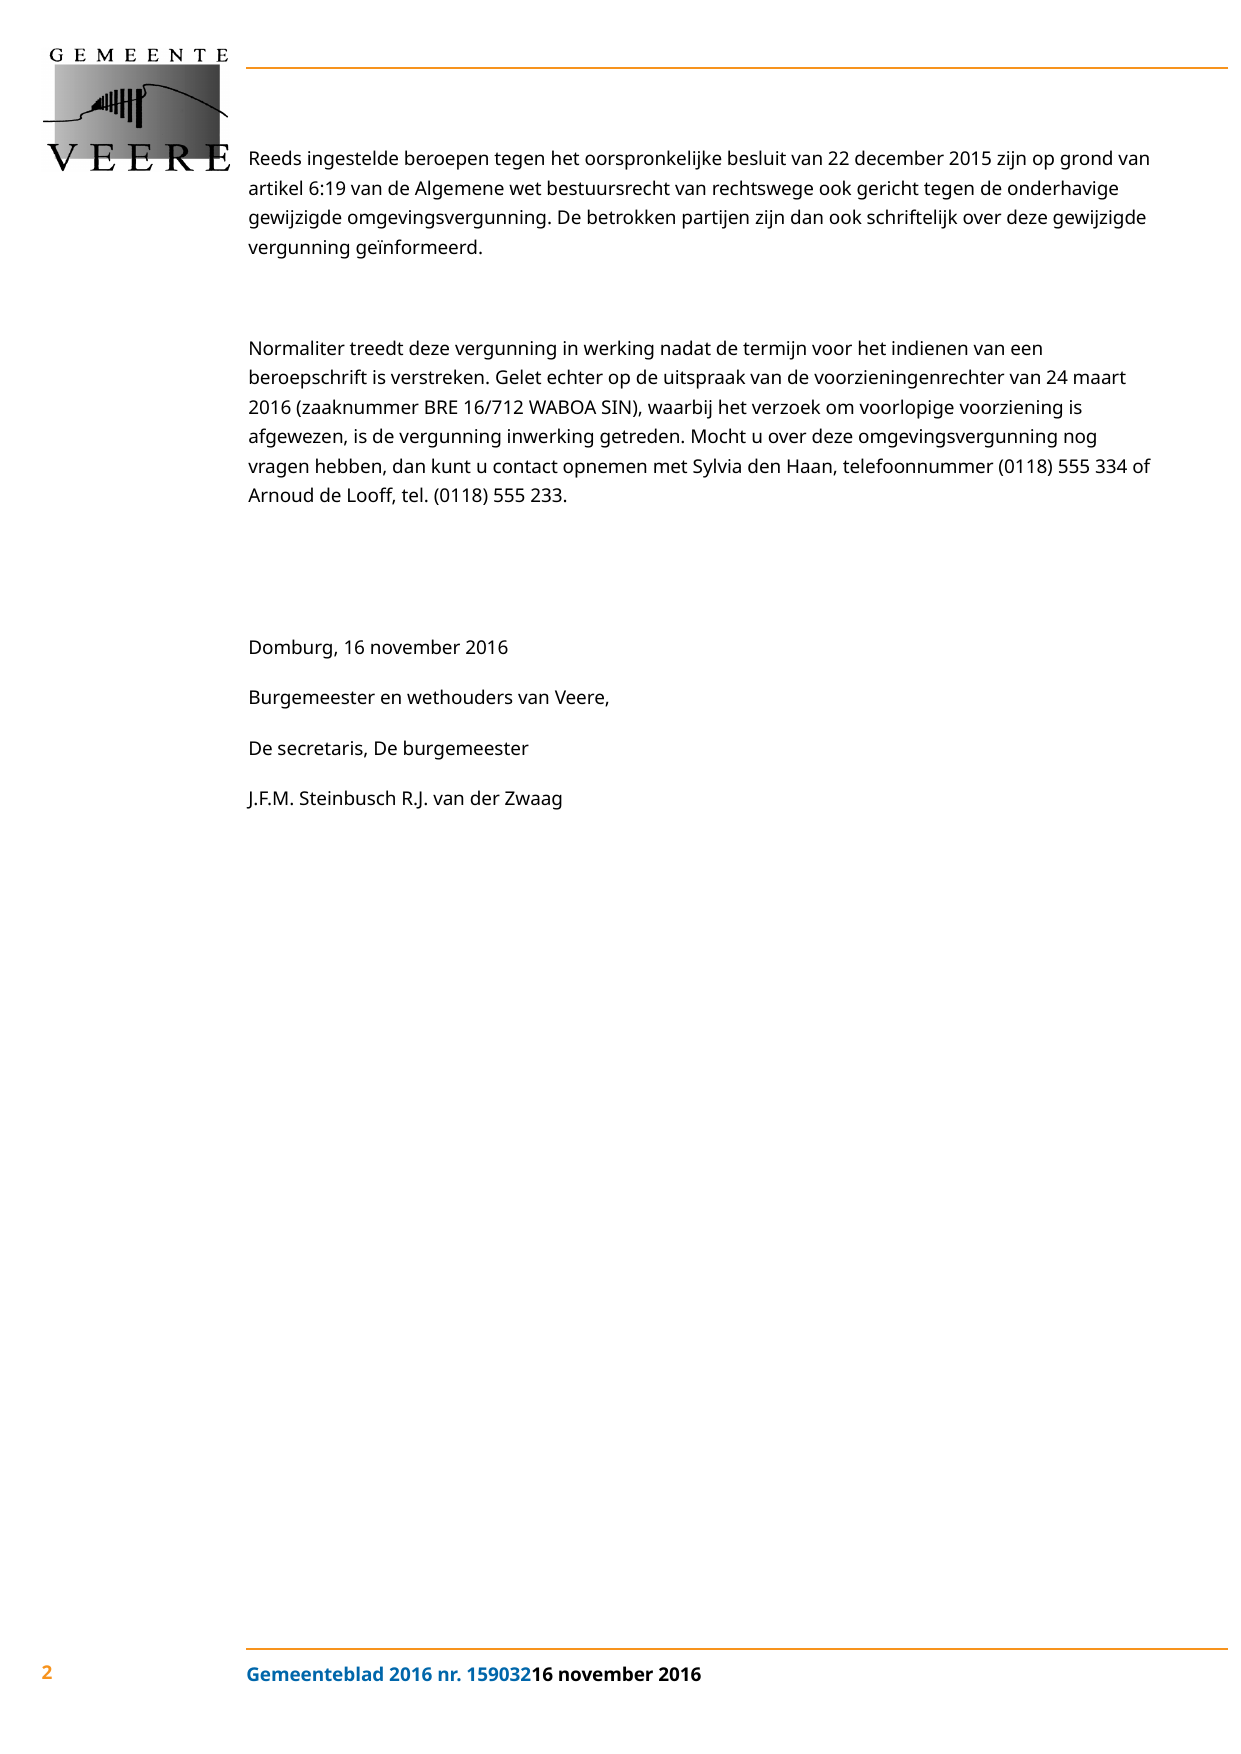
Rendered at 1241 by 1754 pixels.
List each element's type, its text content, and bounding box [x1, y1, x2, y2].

text Domburg, 16 november 2016 [248, 634, 1152, 660]
text J.F.M. Steinbusch R.J. van der Zwaag [248, 785, 1152, 811]
text Burgemeester en wethouders van Veere, [248, 684, 1152, 710]
text Normaliter treedt deze vergunning in werking nadat de termijn voor het indienen van een beroepschrift is verstreken. Gelet echter op de uitspraak van de voorzieningenrechter van 24 maart 2016 (zaaknummer BRE 16/712 WABOA SIN), waarbij het verzoek om voorlopige voorziening is afgewezen, is de vergunning inwerking getreden. Mocht u over deze omgevingsvergunning nog vragen hebben, dan kunt u contact opnemen met Sylvia den Haan, telefoonnummer (0118) 555 334 of Arnoud de Looff, tel. (0118) 555 233. [248, 335, 1152, 508]
text Reeds ingestelde beroepen tegen het oorspronkelijke besluit van 22 december 2015 zijn op grond van artikel 6:19 van de Algemene wet bestuursrecht van rechtswege ook gericht tegen de onderhavige gewijzigde omgevingsvergunning. De betrokken partijen zijn dan ook schriftelijk over deze gewijzigde vergunning geïnformeerd. [248, 145, 1152, 260]
picture [41, 47, 231, 172]
text De secretaris, De burgemeester [248, 735, 1152, 761]
